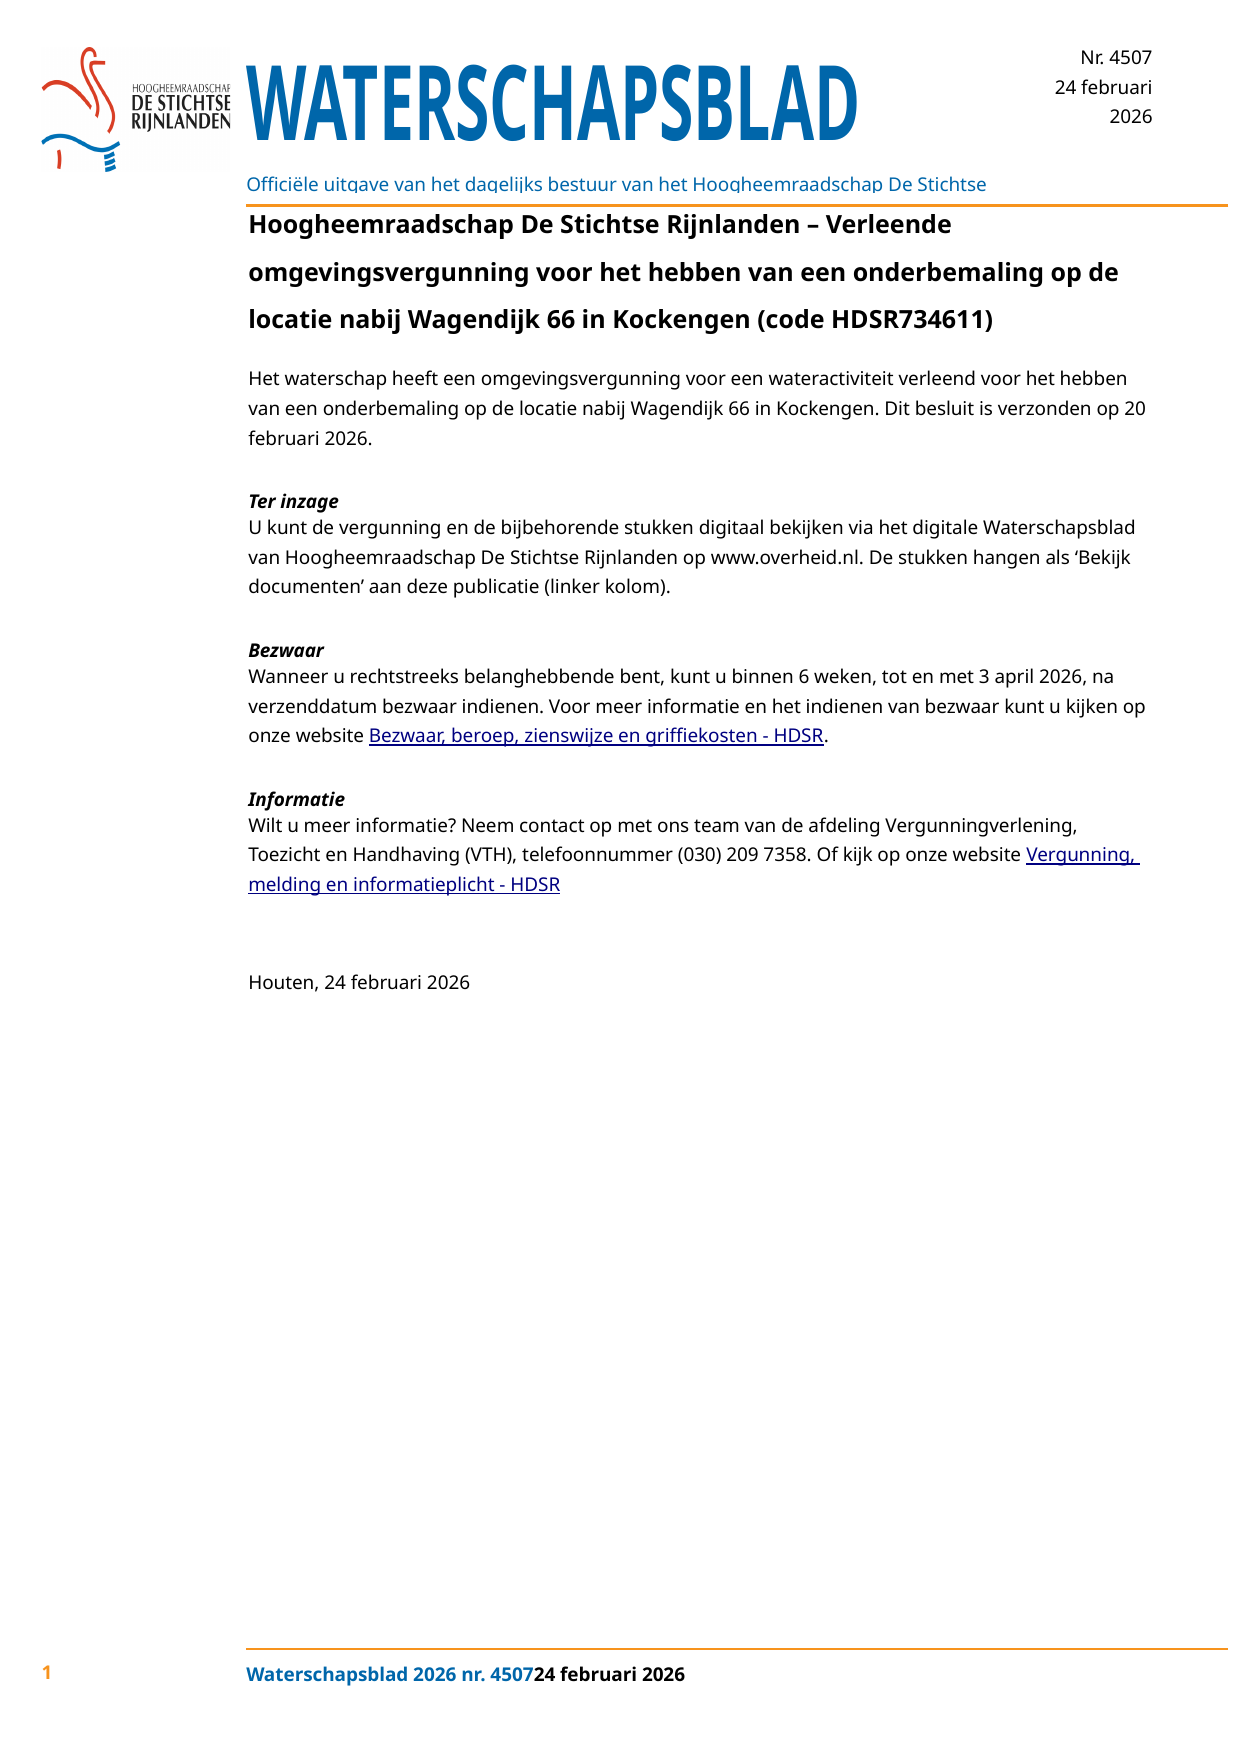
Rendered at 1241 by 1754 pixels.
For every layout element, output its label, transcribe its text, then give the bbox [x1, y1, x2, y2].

text Bezwaar [248, 637, 1152, 663]
picture [41, 47, 231, 172]
text Wilt u meer informatie? Neem contact op met ons team van de afdeling Vergunningverlening, Toezicht en Handhaving (VTH), telefoonnummer (030) 209 7358. Of kijk op onze website Vergunning, melding en informatieplicht - HDSR [248, 812, 1152, 897]
text Wanneer u rechtstreeks belanghebbende bent, kunt u binnen 6 weken, tot en met 3 april 2026, na verzenddatum bezwaar indienen. Voor meer informatie en het indienen van bezwaar kunt u kijken op onze website Bezwaar, beroep, zienswijze en griffiekosten - HDSR. [248, 663, 1152, 748]
text Ter inzage [248, 489, 1152, 514]
text U kunt de vergunning en de bijbehorende stukken digitaal bekijken via het digitale Waterschapsblad van Hoogheemraadschap De Stichtse Rijnlanden op www.overheid.nl. De stukken hangen als ‘Bekijk documenten’ aan deze publicatie (linker kolom). [248, 514, 1152, 599]
text Hoogheemraadschap De Stichtse Rijnlanden – Verleende omgevingsvergunning voor het hebben van een onderbemaling op de locatie nabij Wagendijk 66 in Kockengen (code HDSR734611) [248, 207, 1152, 336]
text Houten, 24 februari 2026 [248, 969, 1152, 995]
text Het waterschap heeft een omgevingsvergunning voor een wateractiviteit verleend voor het hebben van een onderbemaling op de locatie nabij Wagendijk 66 in Kockengen. Dit besluit is verzonden op 20 februari 2026. [248, 366, 1152, 450]
text Informatie [248, 786, 1152, 812]
